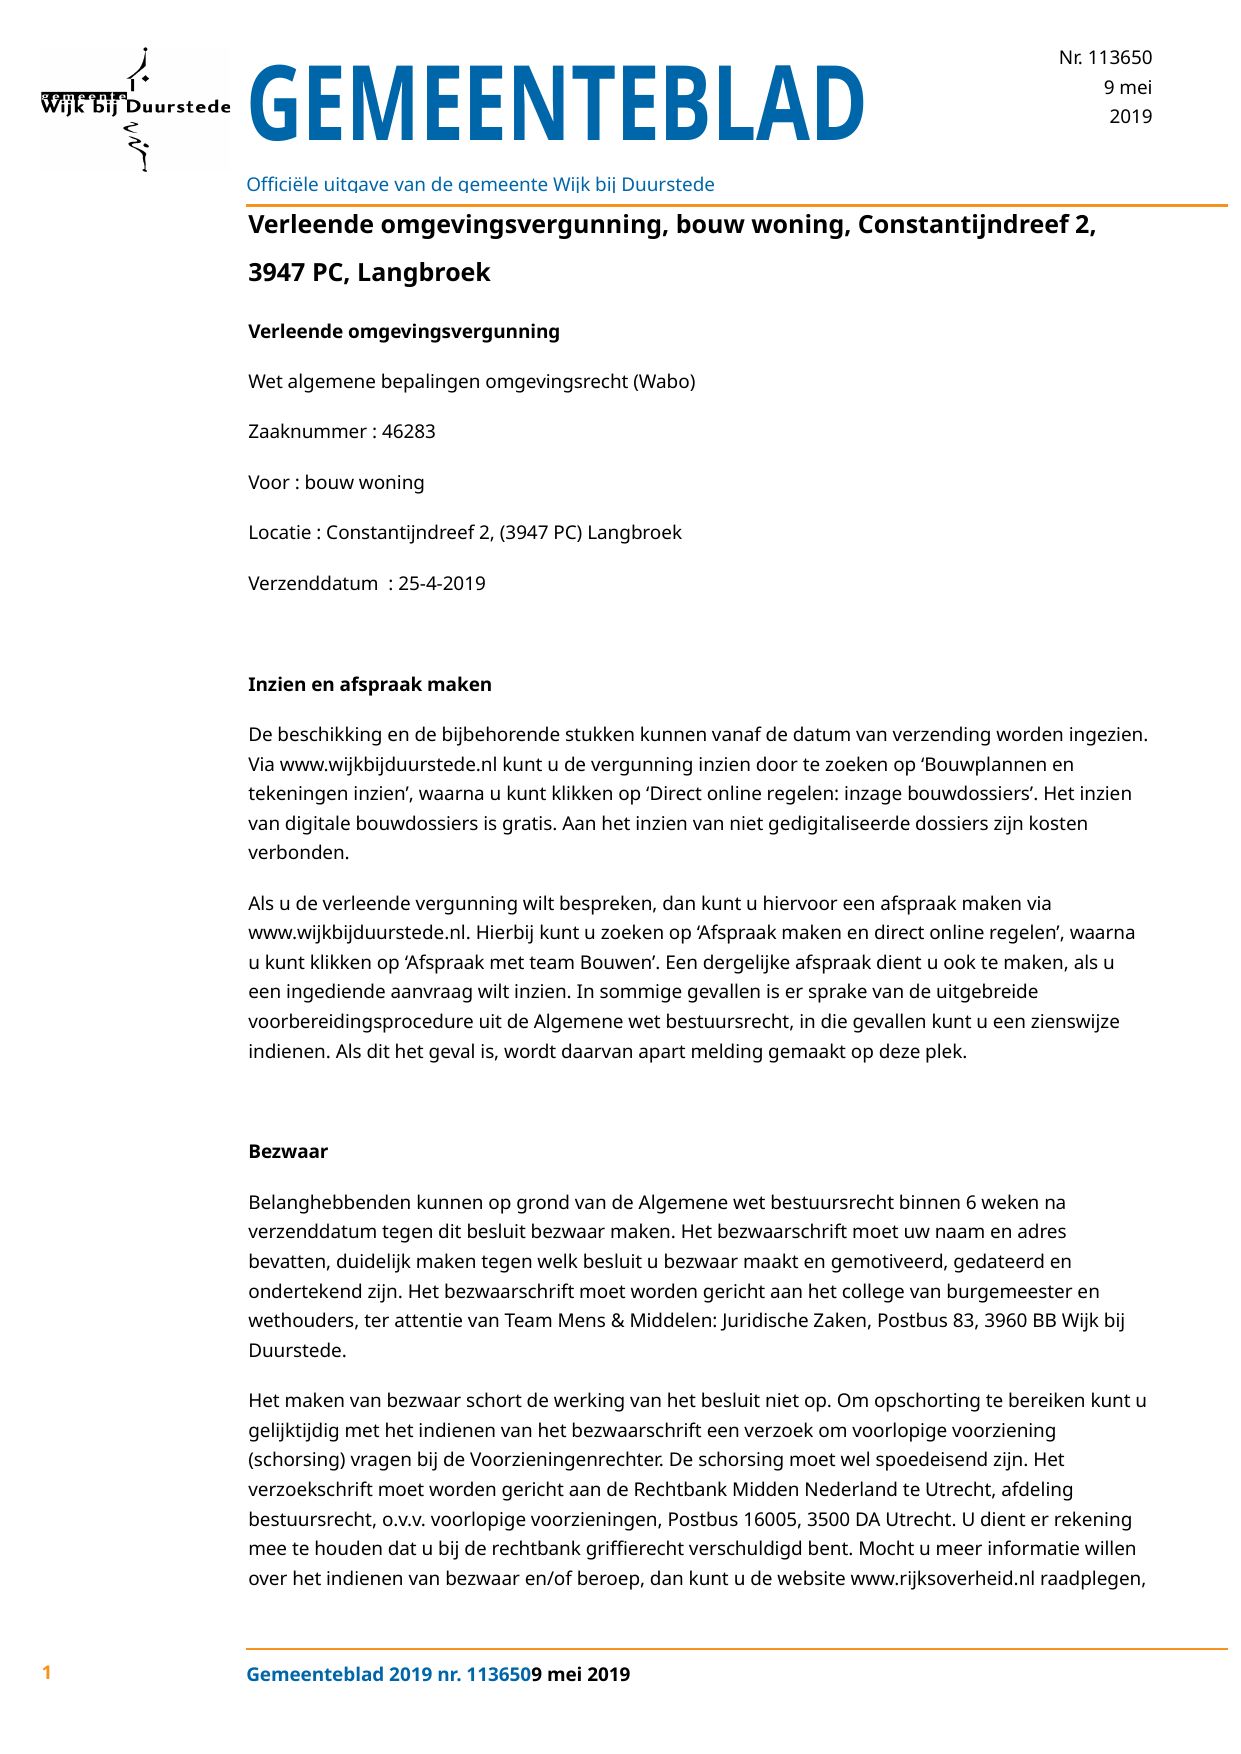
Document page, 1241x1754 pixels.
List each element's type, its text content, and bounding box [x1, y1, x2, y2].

text Als u de verleende vergunning wilt bespreken, dan kunt u hiervoor een afspraak maken via www.wijkbijduurstede.nl. Hierbij kunt u zoeken op ‘Afspraak maken en direct online regelen’, waarna u kunt klikken op ‘Afspraak met team Bouwen’. Een dergelijke afspraak dient u ook te maken, als u een ingediende aanvraag wilt inzien. In sommige gevallen is er sprake van de uitgebreide voorbereidingsprocedure uit de Algemene wet bestuursrecht, in die gevallen kunt u een zienswijze indienen. Als dit het geval is, wordt daarvan apart melding gemaakt op deze plek. [248, 890, 1152, 1064]
text Het maken van bezwaar schort de werking van het besluit niet op. Om opschorting te bereiken kunt u gelijktijdig met het indienen van het bezwaarschrift een verzoek om voorlopige voorziening (schorsing) vragen bij de Voorzieningenrechter. De schorsing moet wel spoedeisend zijn. Het verzoekschrift moet worden gericht aan de Rechtbank Midden Nederland te Utrecht, afdeling bestuursrecht, o.v.v. voorlopige voorzieningen, Postbus 16005, 3500 DA Utrecht. U dient er rekening mee te houden dat u bij de rechtbank griffierecht verschuldigd bent. Mocht u meer informatie willen over het indienen van bezwaar en/of beroep, dan kunt u de website www.rijksoverheid.nl raadplegen, [248, 1387, 1152, 1591]
text Wet algemene bepalingen omgevingsrecht (Wabo) [248, 368, 1152, 394]
picture [41, 47, 231, 172]
text Belanghebbenden kunnen op grond van de Algemene wet bestuursrecht binnen 6 weken na verzenddatum tegen dit besluit bezwaar maken. Het bezwaarschrift moet uw naam en adres bevatten, duidelijk maken tegen welk besluit u bezwaar maakt en gemotiveerd, gedateerd en ondertekend zijn. Het bezwaarschrift moet worden gericht aan het college van burgemeester en wethouders, ter attentie van Team Mens & Middelen: Juridische Zaken, Postbus 83, 3960 BB Wijk bij Duurstede. [248, 1189, 1152, 1363]
text Voor : bouw woning [248, 469, 1152, 495]
text Bezwaar [248, 1139, 1152, 1164]
text Inzien en afspraak maken [248, 671, 1152, 697]
text De beschikking en de bijbehorende stukken kunnen vanaf de datum van verzending worden ingezien. Via www.wijkbijduurstede.nl kunt u de vergunning inzien door te zoeken op ‘Bouwplannen en tekeningen inzien’, waarna u kunt klikken op ‘Direct online regelen: inzage bouwdossiers’. Het inzien van digitale bouwdossiers is gratis. Aan het inzien van niet gedigitaliseerde dossiers zijn kosten verbonden. [248, 721, 1152, 865]
text Zaaknummer : 46283 [248, 419, 1152, 444]
text Verleende omgevingsvergunning [248, 318, 1152, 344]
text Verzenddatum : 25-4-2019 [248, 570, 1152, 596]
text Locatie : Constantijndreef 2, (3947 PC) Langbroek [248, 519, 1152, 545]
text Verleende omgevingsvergunning, bouw woning, Constantijndreef 2, 3947 PC, Langbroek [248, 207, 1152, 288]
